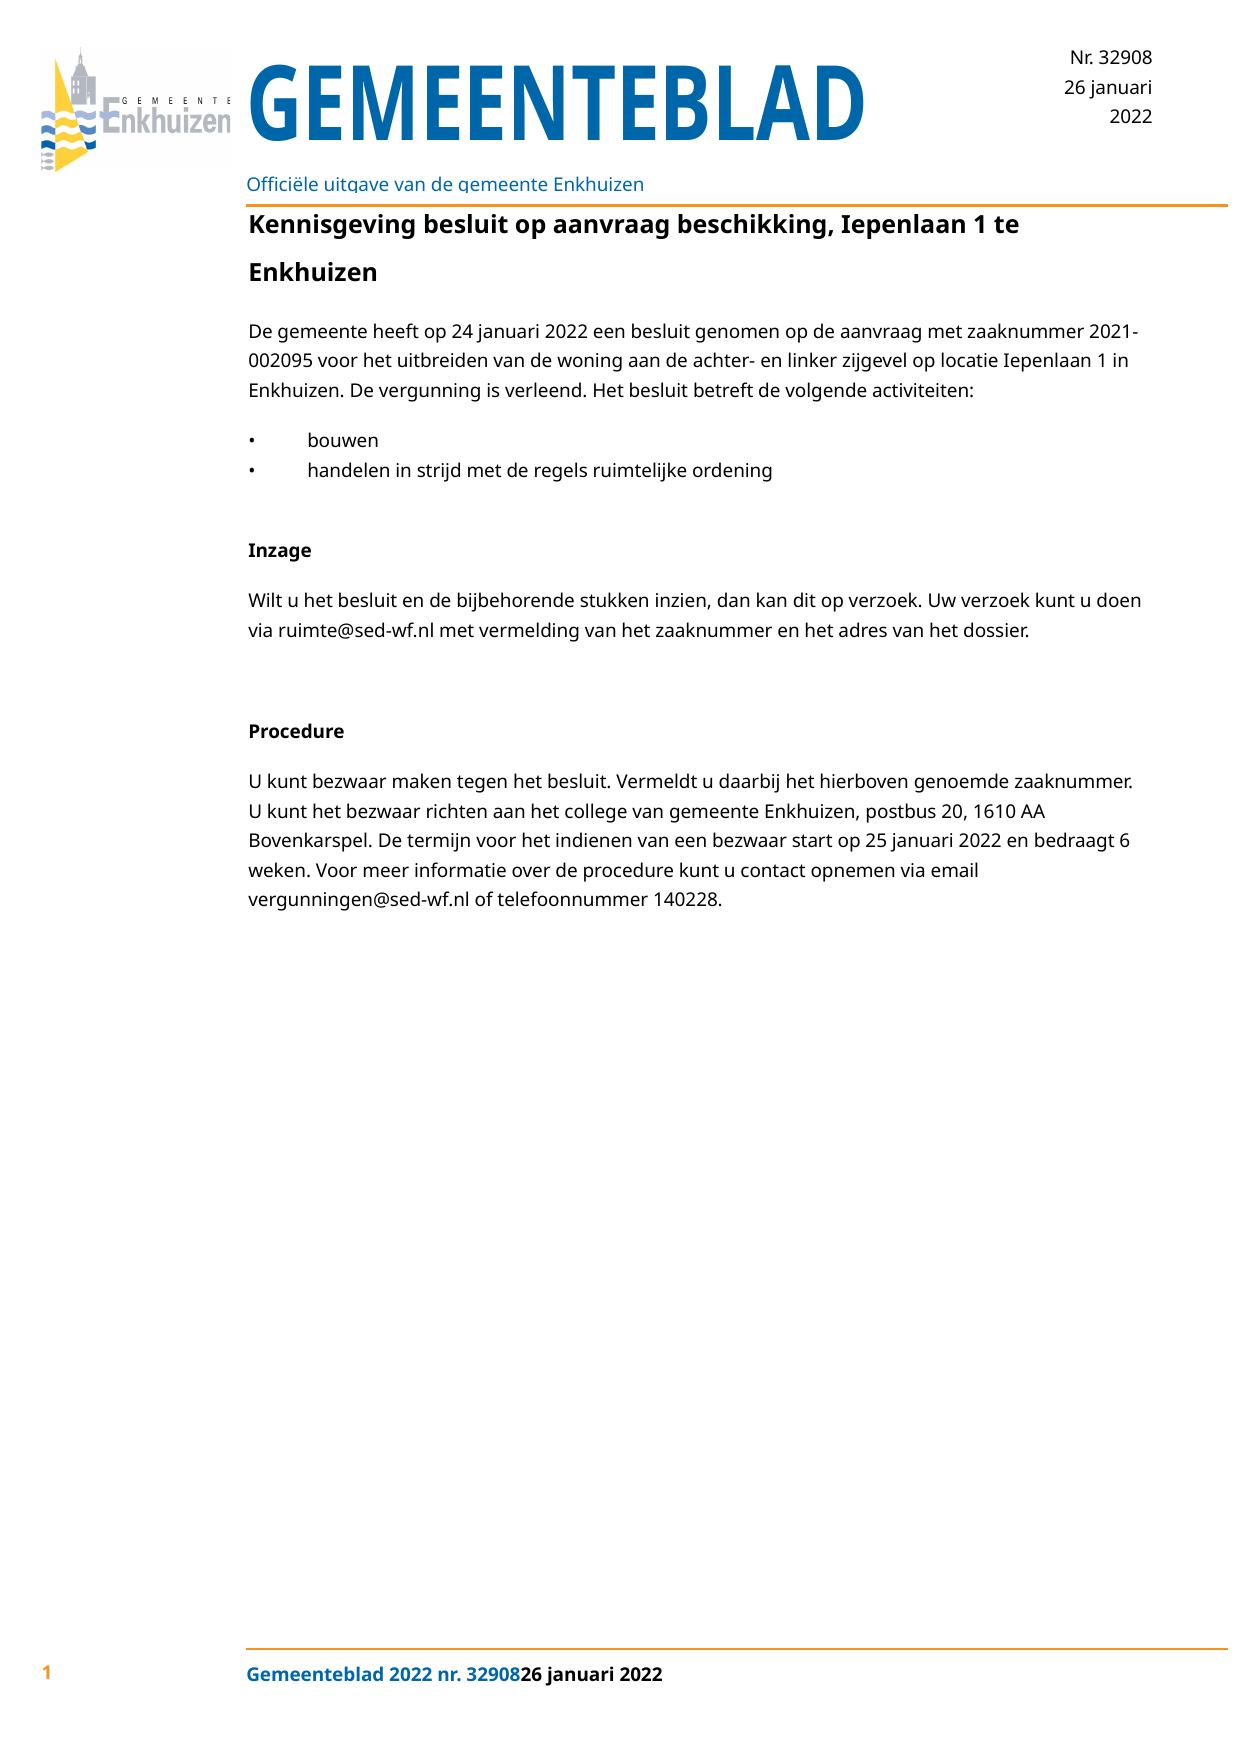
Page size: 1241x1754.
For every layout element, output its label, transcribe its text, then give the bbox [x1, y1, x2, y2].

text U kunt bezwaar maken tegen het besluit. Vermeldt u daarbij het hierboven genoemde zaaknummer. U kunt het bezwaar richten aan het college van gemeente Enkhuizen, postbus 20, 1610 AA Bovenkarspel. De termijn voor het indienen van een bezwaar start op 25 januari 2022 en bedraagt 6 weken. Voor meer informatie over de procedure kunt u contact opnemen via email vergunningen@sed-wf.nl of telefoonnummer 140228. [248, 768, 1152, 912]
text Procedure [248, 718, 1152, 744]
list bouwen [248, 427, 1152, 453]
text De gemeente heeft op 24 januari 2022 een besluit genomen op de aanvraag met zaaknummer 2021-002095 voor het uitbreiden van de woning aan de achter- en linker zijgevel op locatie Iepenlaan 1 in Enkhuizen. De vergunning is verleend. Het besluit betreft de volgende activiteiten: [248, 318, 1152, 403]
list handelen in strijd met de regels ruimtelijke ordening [248, 457, 1152, 483]
text Kennisgeving besluit op aanvraag beschikking, Iepenlaan 1 te Enkhuizen [248, 207, 1152, 288]
text Wilt u het besluit en de bijbehorende stukken inzien, dan kan dit op verzoek. Uw verzoek kunt u doen via ruimte@sed-wf.nl met vermelding van het zaaknummer en het adres van het dossier. [248, 587, 1152, 643]
text Inzage [248, 537, 1152, 563]
picture [41, 47, 231, 172]
